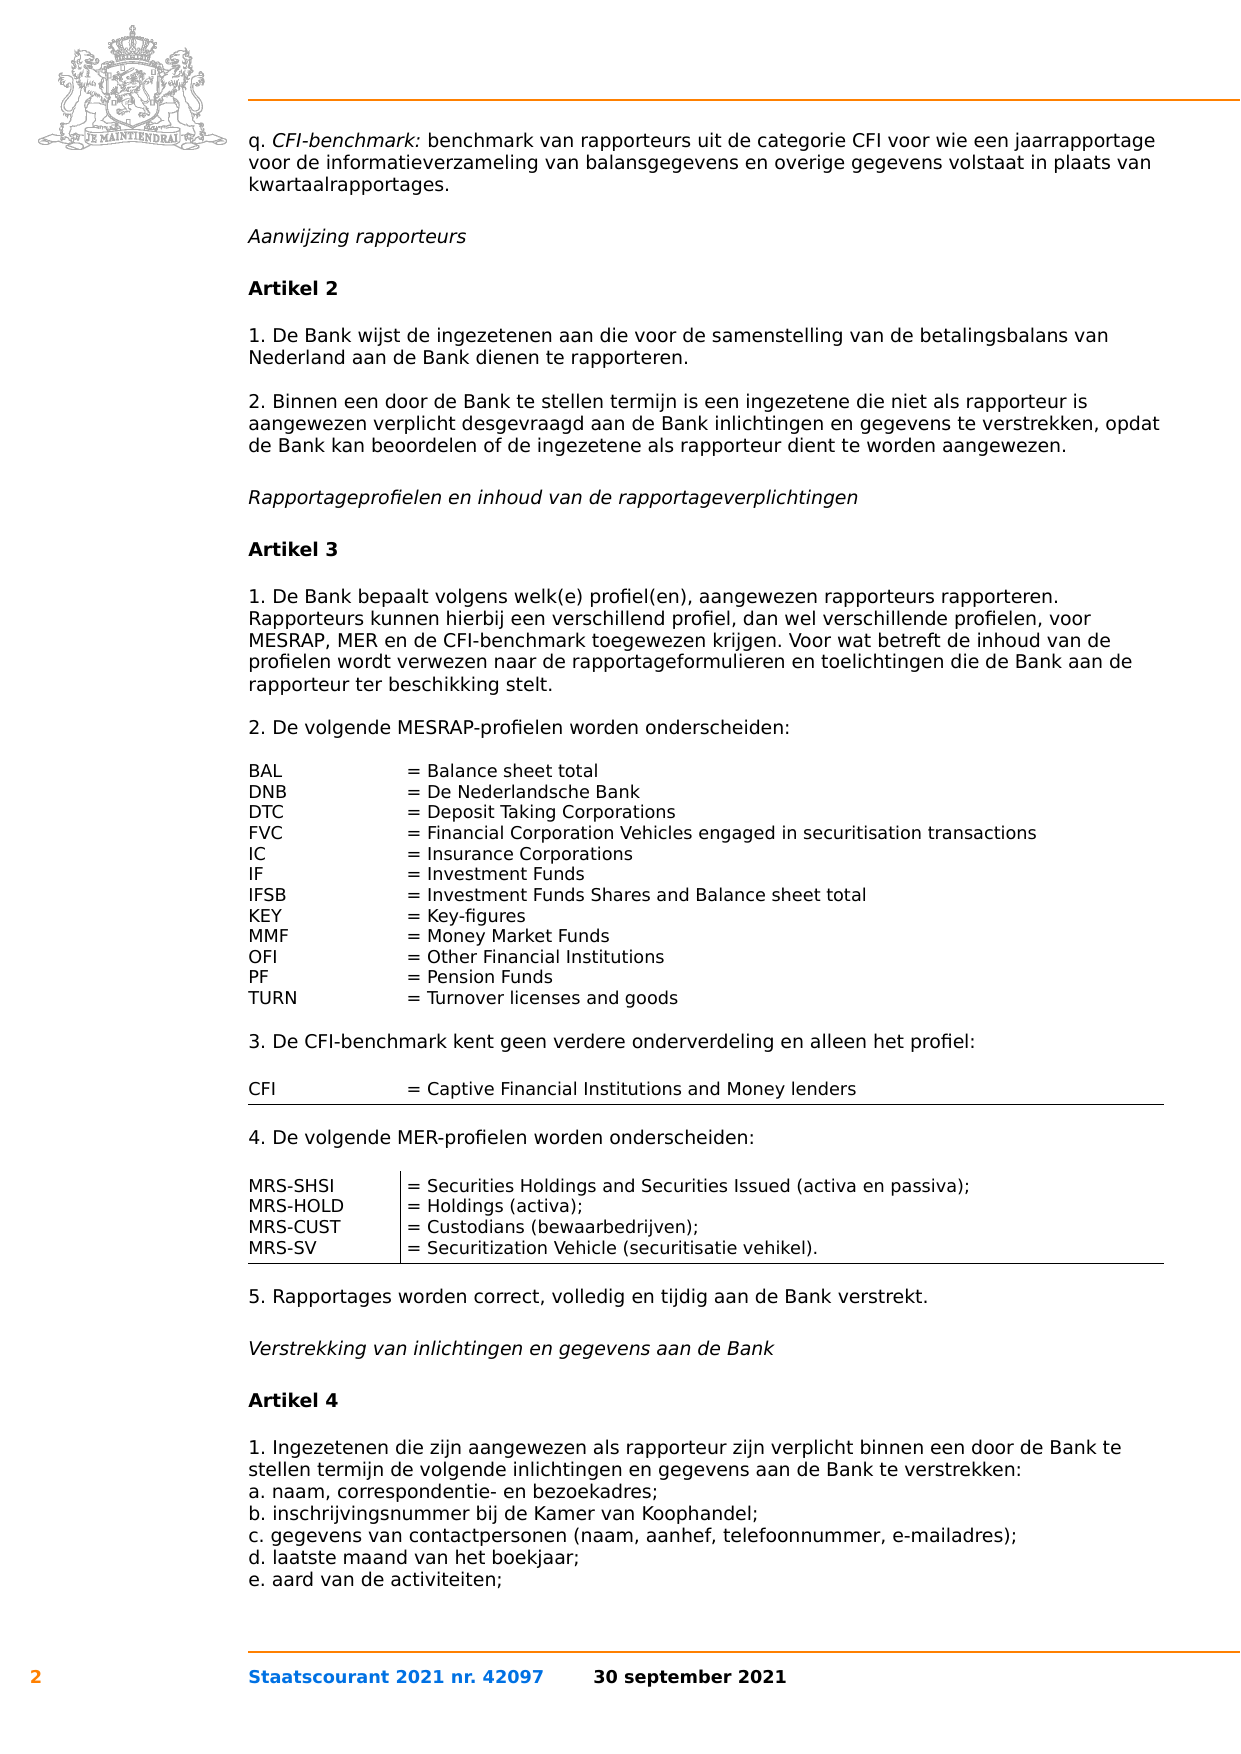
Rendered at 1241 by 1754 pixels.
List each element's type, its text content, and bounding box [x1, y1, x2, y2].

table_cell = Money Market Funds [401, 926, 1163, 947]
table_cell = De Nederlandsche Bank [401, 782, 1163, 802]
table_cell = Other Financial Institutions [401, 947, 1163, 967]
text a. naam, correspondentie- en bezoekadres; [248, 1481, 1163, 1503]
table_cell = Turnover licenses and goods [401, 988, 1163, 1009]
table_cell = Holdings (activa); [401, 1196, 1163, 1217]
table_cell MMF [248, 926, 401, 947]
table_cell IF [248, 864, 401, 885]
table_cell = Pension Funds [401, 968, 1163, 988]
text 1. Ingezetenen die zijn aangewezen als rapporteur zijn verplicht binnen een door de Bank te stellen termijn de volgende inlichtingen en gegevens aan de Bank te verstrekken: [248, 1437, 1163, 1481]
subtitle Artikel 2 [248, 278, 1163, 300]
text q. CFI-benchmark: benchmark van rapporteurs uit de categorie CFI voor wie een jaarrapportage voor de informatieverzameling van balansgegevens en overige gegevens volstaat in plaats van kwartaalrapportages. [248, 130, 1163, 196]
table_cell TURN [248, 988, 401, 1009]
text 2. De volgende MESRAP-profielen worden onderscheiden: [248, 717, 1163, 739]
text 1. De Bank wijst de ingezetenen aan die voor de samenstelling van de betalingsbalans van Nederland aan de Bank dienen te rapporteren. [248, 325, 1163, 369]
table_cell MRS-CUST [248, 1217, 400, 1238]
table_header = Captive Financial Institutions and Money lenders [401, 1074, 1163, 1104]
table_cell = Investment Funds [401, 864, 1163, 885]
text b. inschrijvingsnummer bij de Kamer van Koophandel; [248, 1503, 1163, 1525]
table_header = Securities Holdings and Securities Issued (activa en passiva); [401, 1171, 1163, 1196]
text 2. Binnen een door de Bank te stellen termijn is een ingezetene die niet als rapporteur is aangewezen verplicht desgevraagd aan de Bank inlichtingen en gegevens te verstrekken, opdat de Bank kan beoordelen of de ingezetene als rapporteur dient te worden aangewezen. [248, 391, 1163, 457]
table_cell = Financial Corporation Vehicles engaged in securitisation transactions [401, 823, 1163, 844]
table_header BAL [248, 761, 401, 782]
table_cell MRS-HOLD [248, 1196, 400, 1217]
table_cell = Custodians (bewaarbedrijven); [401, 1217, 1163, 1238]
subtitle Verstrekking van inlichtingen en gegevens aan de Bank [248, 1338, 1163, 1360]
table_cell IFSB [248, 885, 401, 906]
subtitle Rapportageprofielen en inhoud van de rapportageverplichtingen [248, 487, 1163, 508]
table_header = Balance sheet total [401, 761, 1163, 782]
table_cell MRS-SV [248, 1238, 400, 1263]
text 5. Rapportages worden correct, volledig en tijdig aan de Bank verstrekt. [248, 1286, 1163, 1308]
table_cell OFI [248, 947, 401, 967]
subtitle Artikel 3 [248, 538, 1163, 561]
table_cell PF [248, 968, 401, 988]
table_header MRS-SHSI [248, 1171, 400, 1196]
picture [38, 25, 227, 150]
table_cell KEY [248, 906, 401, 926]
table_cell = Insurance Corporations [401, 844, 1163, 864]
table_cell = Securitization Vehicle (securitisatie vehikel). [401, 1238, 1163, 1263]
text d. laatste maand van het boekjaar; [248, 1547, 1163, 1569]
text 3. De CFI-benchmark kent geen verdere onderverdeling en alleen het profiel: [248, 1031, 1163, 1052]
table_cell FVC [248, 823, 401, 844]
subtitle Aanwijzing rapporteurs [248, 226, 1163, 248]
table_cell = Key-figures [401, 906, 1163, 926]
table_cell DTC [248, 803, 401, 823]
subtitle Artikel 4 [248, 1390, 1163, 1412]
text 1. De Bank bepaalt volgens welk(e) profiel(en), aangewezen rapporteurs rapporteren. Rapporteurs kunnen hierbij een verschillend profiel, dan wel verschillende profielen, voor MESRAP, MER en de CFI-benchmark toegewezen krijgen. Voor wat betreft de inhoud van de profielen wordt verwezen naar de rapportageformulieren en toelichtingen die de Bank aan de rapporteur ter beschikking stelt. [248, 586, 1163, 695]
text e. aard van de activiteiten; [248, 1569, 1163, 1591]
table_cell = Deposit Taking Corporations [401, 803, 1163, 823]
text 4. De volgende MER-profielen worden onderscheiden: [248, 1127, 1163, 1149]
table_header CFI [248, 1074, 401, 1104]
table_cell = Investment Funds Shares and Balance sheet total [401, 885, 1163, 906]
text c. gegevens van contactpersonen (naam, aanhef, telefoonnummer, e-mailadres); [248, 1525, 1163, 1547]
table_cell IC [248, 844, 401, 864]
table_cell DNB [248, 782, 401, 802]
